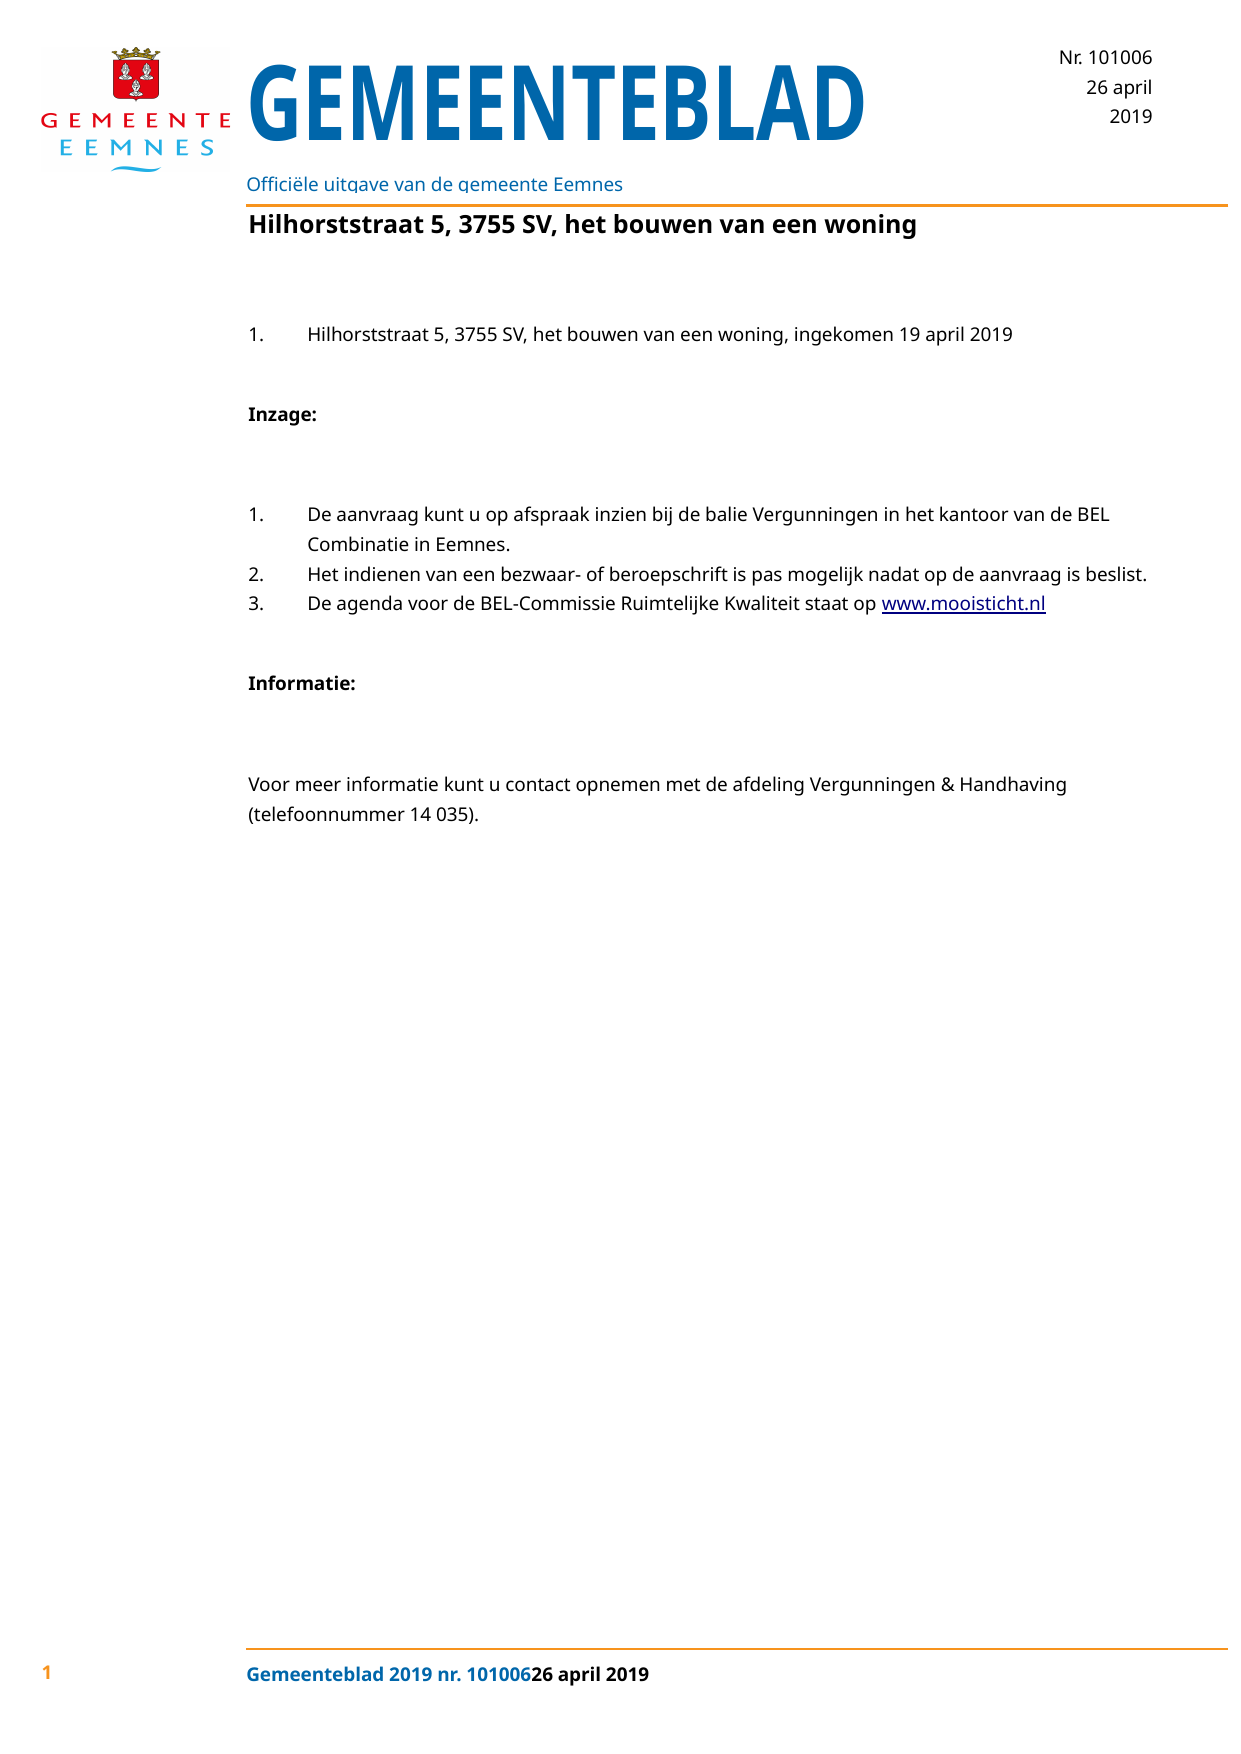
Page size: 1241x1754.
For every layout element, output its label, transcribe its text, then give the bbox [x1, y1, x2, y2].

text Inzage: [248, 401, 1152, 426]
list Het indienen van een bezwaar- of beroepschrift is pas mogelijk nadat op de aanvraag is beslist. [248, 561, 1152, 586]
text Hilhorststraat 5, 3755 SV, het bouwen van een woning [248, 207, 1152, 241]
list Hilhorststraat 5, 3755 SV, het bouwen van een woning, ingekomen 19 april 2019 [248, 321, 1152, 346]
picture [41, 47, 231, 172]
list De agenda voor de BEL-Commissie Ruimtelijke Kwaliteit staat op www.mooisticht.nl [248, 590, 1152, 616]
list De aanvraag kunt u op afspraak inzien bij de balie Vergunningen in het kantoor van de BEL Combinatie in Eemnes. [248, 502, 1152, 557]
text Informatie: [248, 670, 1152, 696]
text Voor meer informatie kunt u contact opnemen met de afdeling Vergunningen & Handhaving (telefoonnummer 14 035). [248, 771, 1152, 826]
